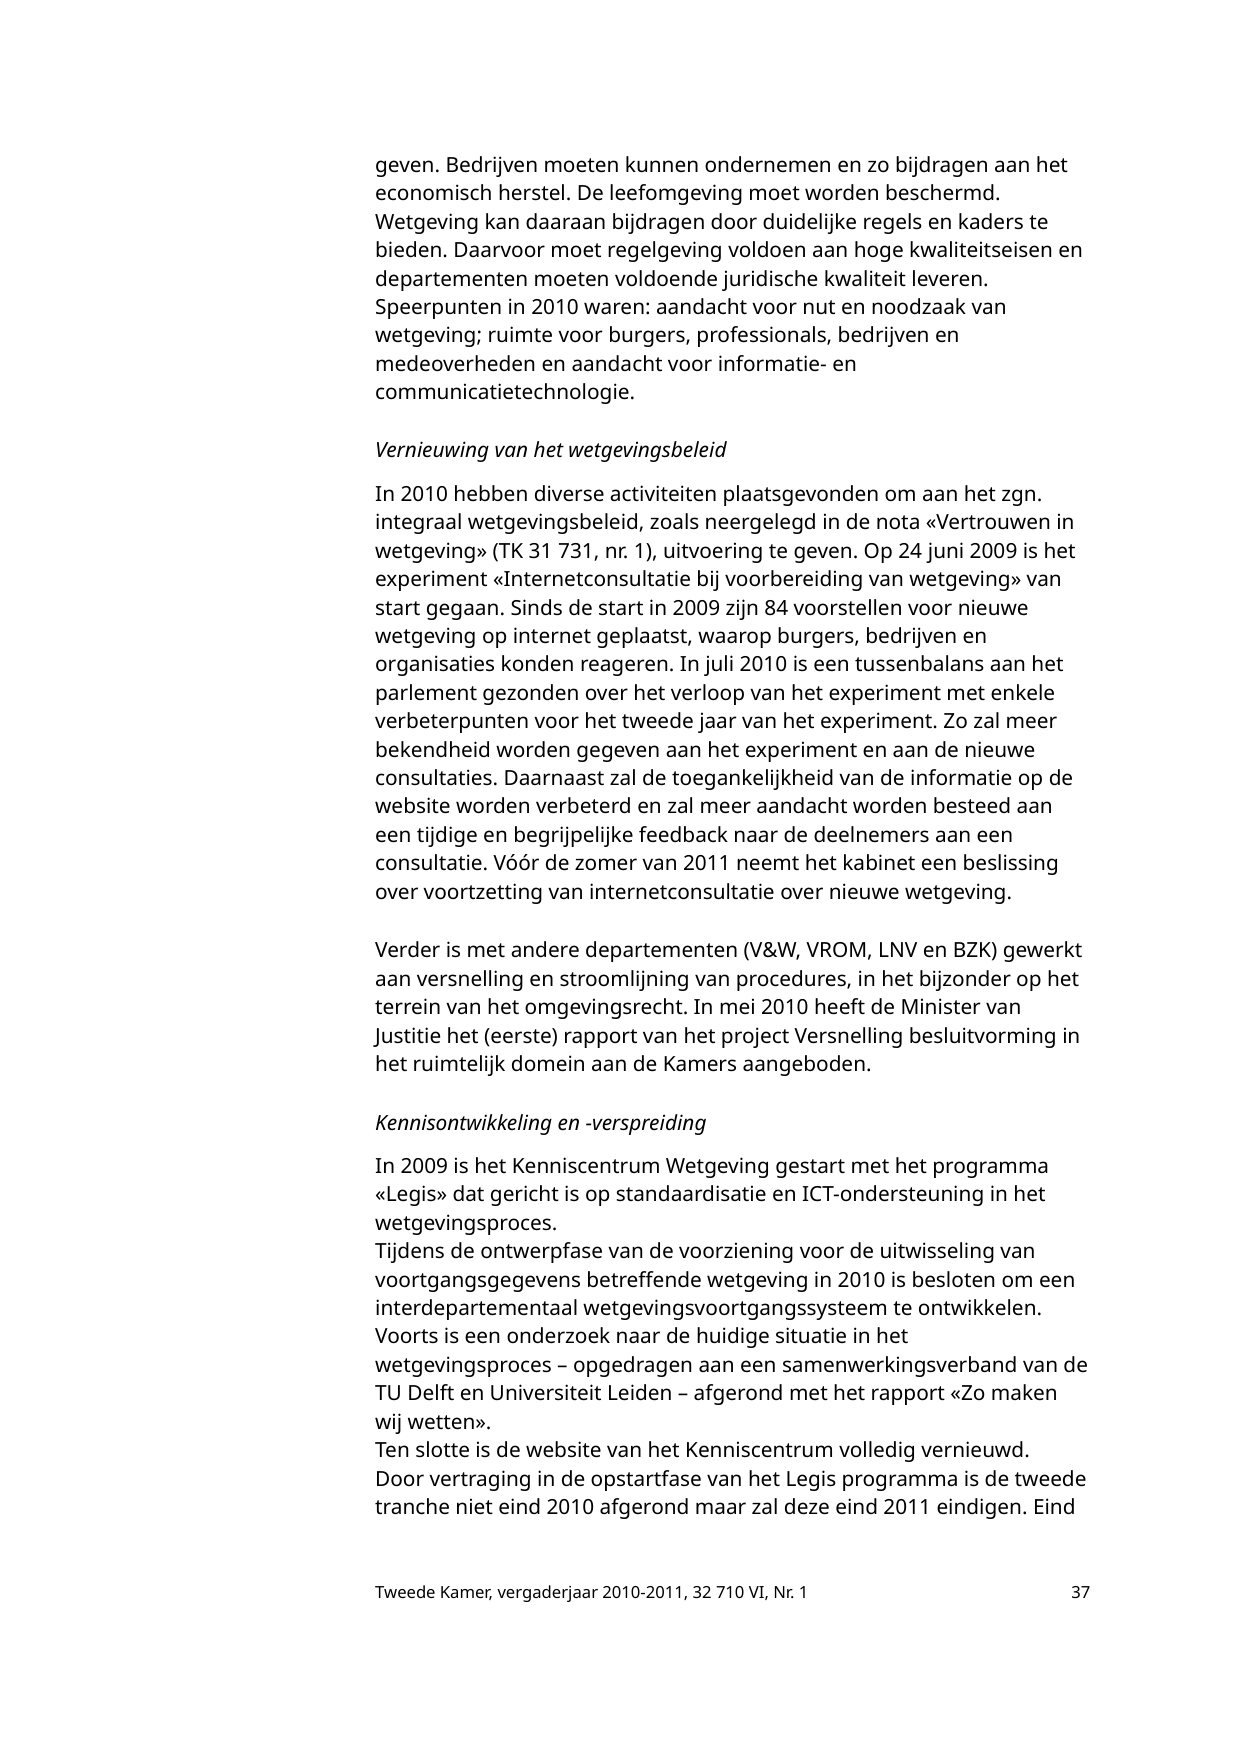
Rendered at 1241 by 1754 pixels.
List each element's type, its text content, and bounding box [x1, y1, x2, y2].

text In 2009 is het Kenniscentrum Wetgeving gestart met het programma «Legis» dat gericht is op standaardisatie en ICT-ondersteuning in het wetgevingsproces. [375, 1151, 1090, 1236]
text Vernieuwing van het wetgevingsbeleid [375, 435, 1090, 464]
text Ten slotte is de website van het Kenniscentrum volledig vernieuwd. [375, 1435, 1090, 1464]
text Door vertraging in de opstartfase van het Legis programma is de tweede tranche niet eind 2010 afgerond maar zal deze eind 2011 eindigen. Eind [375, 1464, 1090, 1521]
text Verder is met andere departementen (V&W, VROM, LNV en BZK) gewerkt aan versnelling en stroomlijning van procedures, in het bijzonder op het terrein van het omgevingsrecht. In mei 2010 heeft de Minister van Justitie het (eerste) rapport van het project Versnelling besluitvorming in het ruimtelijk domein aan de Kamers aangeboden. [375, 935, 1090, 1078]
text geven. Bedrijven moeten kunnen ondernemen en zo bijdragen aan het economisch herstel. De leefomgeving moet worden beschermd. Wetgeving kan daaraan bijdragen door duidelijke regels en kaders te bieden. Daarvoor moet regelgeving voldoen aan hoge kwaliteitseisen en departementen moeten voldoende juridische kwaliteit leveren. Speerpunten in 2010 waren: aandacht voor nut en noodzaak van wetgeving; ruimte voor burgers, professionals, bedrijven en medeoverheden en aandacht voor informatie- en communicatietechnologie. [375, 150, 1090, 406]
text Kennisontwikkeling en -verspreiding [375, 1108, 1090, 1136]
text Tijdens de ontwerpfase van de voorziening voor de uitwisseling van voortgangsgegevens betreffende wetgeving in 2010 is besloten om een interdepartementaal wetgevingsvoortgangssysteem te ontwikkelen. Voorts is een onderzoek naar de huidige situatie in het wetgevingsproces – opgedragen aan een samenwerkingsverband van de TU Delft en Universiteit Leiden – afgerond met het rapport «Zo maken wij wetten». [375, 1236, 1090, 1435]
text In 2010 hebben diverse activiteiten plaatsgevonden om aan het zgn. integraal wetgevingsbeleid, zoals neergelegd in de nota «Vertrouwen in wetgeving» (TK 31 731, nr. 1), uitvoering te geven. Op 24 juni 2009 is het experiment «Internetconsultatie bij voorbereiding van wetgeving» van start gegaan. Sinds de start in 2009 zijn 84 voorstellen voor nieuwe wetgeving op internet geplaatst, waarop burgers, bedrijven en organisaties konden reageren. In juli 2010 is een tussenbalans aan het parlement gezonden over het verloop van het experiment met enkele verbeterpunten voor het tweede jaar van het experiment. Zo zal meer bekendheid worden gegeven aan het experiment en aan de nieuwe consultaties. Daarnaast zal de toegankelijkheid van de informatie op de website worden verbeterd en zal meer aandacht worden besteed aan een tijdige en begrijpelijke feedback naar de deelnemers aan een consultatie. Vóór de zomer van 2011 neemt het kabinet een beslissing over voortzetting van internetconsultatie over nieuwe wetgeving. [375, 479, 1090, 905]
